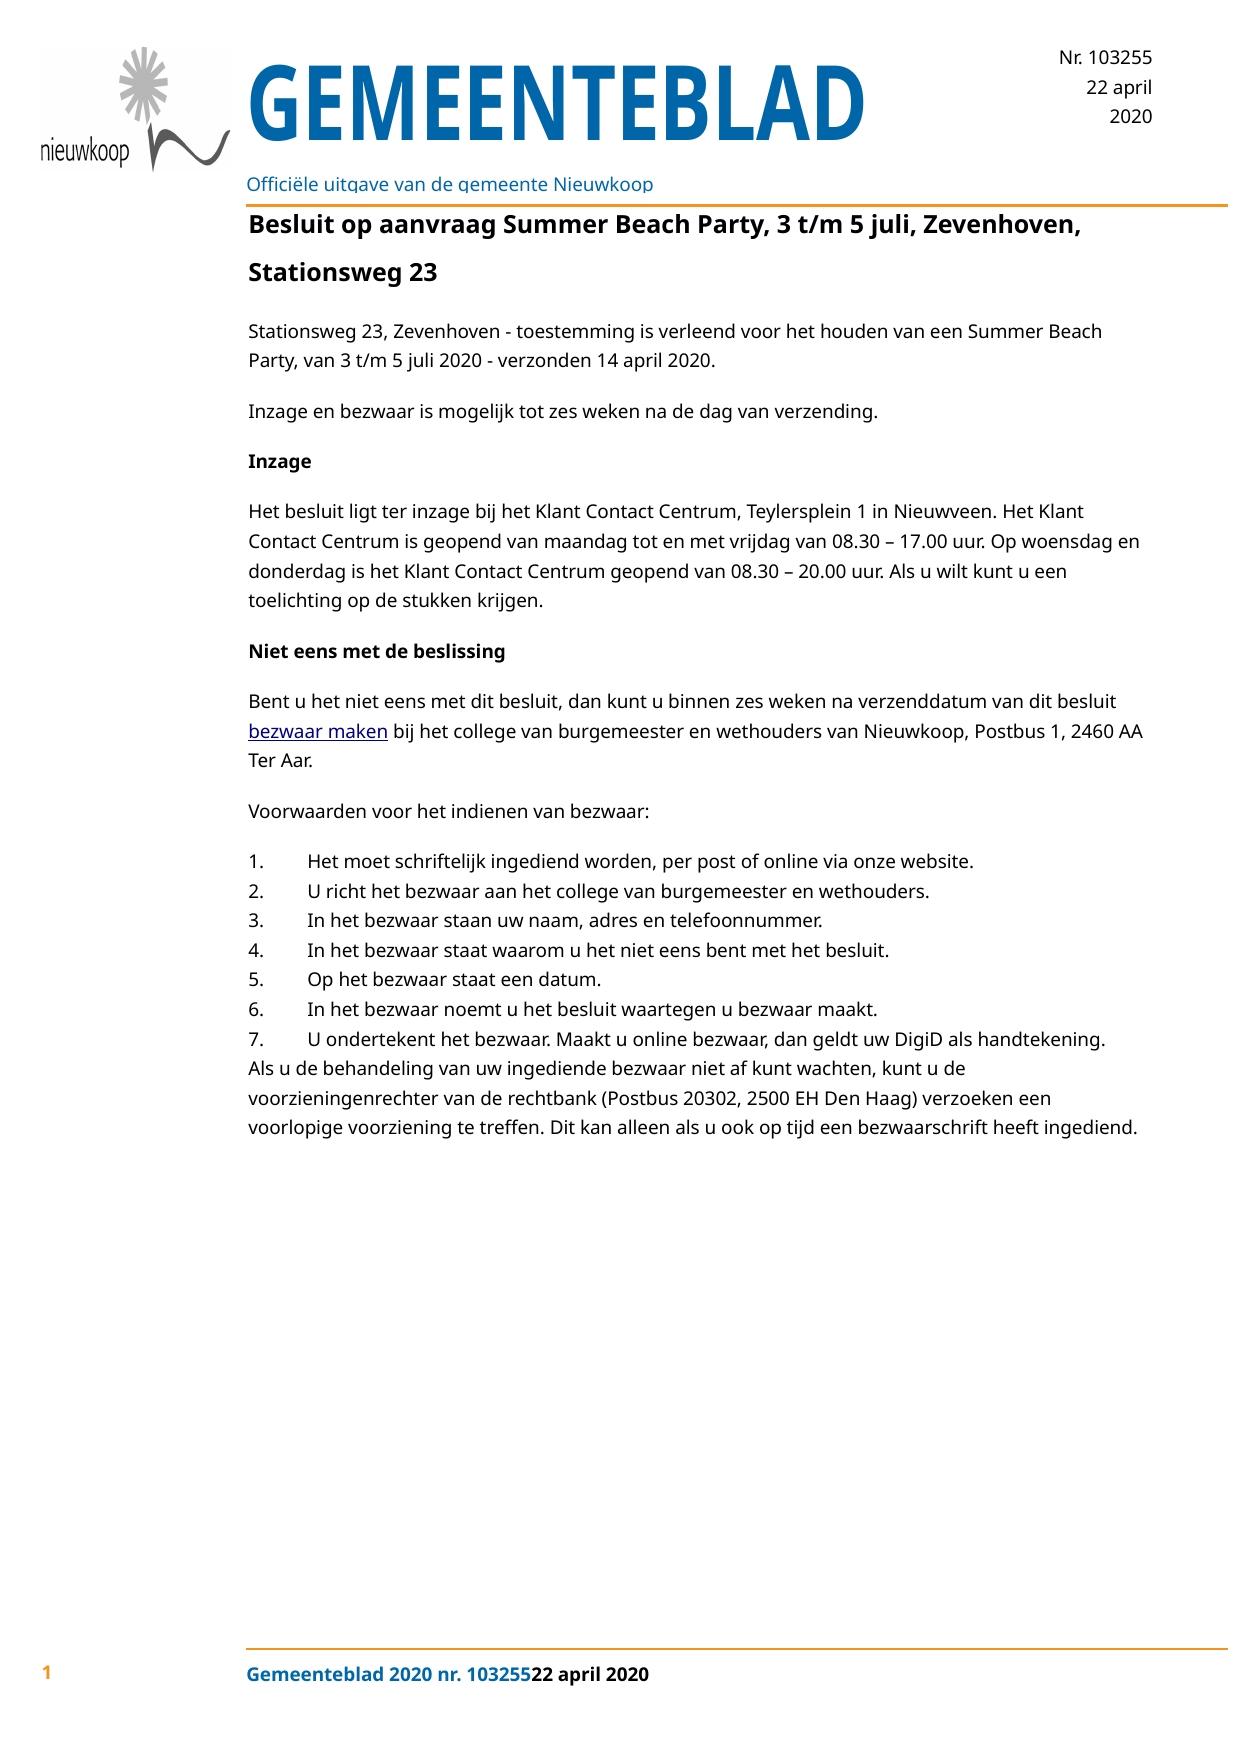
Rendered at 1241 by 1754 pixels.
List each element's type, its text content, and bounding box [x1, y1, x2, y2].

text Stationsweg 23, Zevenhoven - toestemming is verleend voor het houden van een Summer Beach Party, van 3 t/m 5 juli 2020 - verzonden 14 april 2020. [248, 318, 1152, 373]
list In het bezwaar staat waarom u het niet eens bent met het besluit. [248, 937, 1152, 963]
text Inzage en bezwaar is mogelijk tot zes weken na de dag van verzending. [248, 398, 1152, 424]
text Besluit op aanvraag Summer Beach Party, 3 t/m 5 juli, Zevenhoven, Stationsweg 23 [248, 207, 1152, 288]
text Bent u het niet eens met dit besluit, dan kunt u binnen zes weken na verzenddatum van dit besluit bezwaar maken bij het college van burgemeester en wethouders van Nieuwkoop, Postbus 1, 2460 AA Ter Aar. [248, 688, 1152, 773]
text Voorwaarden voor het indienen van bezwaar: [248, 798, 1152, 824]
text Het besluit ligt ter inzage bij het Klant Contact Centrum, Teylersplein 1 in Nieuwveen. Het Klant Contact Centrum is geopend van maandag tot en met vrijdag van 08.30 – 17.00 uur. Op woensdag en donderdag is het Klant Contact Centrum geopend van 08.30 – 20.00 uur. Als u wilt kunt u een toelichting op de stukken krijgen. [248, 499, 1152, 613]
list U richt het bezwaar aan het college van burgemeester en wethouders. [248, 878, 1152, 904]
list Op het bezwaar staat een datum. [248, 967, 1152, 992]
text Als u de behandeling van uw ingediende bezwaar niet af kunt wachten, kunt u de voorzieningenrechter van de rechtbank (Postbus 20302, 2500 EH Den Haag) verzoeken een voorlopige voorziening te treffen. Dit kan alleen als u ook op tijd een bezwaarschrift heeft ingediend. [248, 1055, 1152, 1140]
text Inzage [248, 448, 1152, 474]
list In het bezwaar staan uw naam, adres en telefoonnummer. [248, 907, 1152, 933]
list In het bezwaar noemt u het besluit waartegen u bezwaar maakt. [248, 996, 1152, 1022]
list Het moet schriftelijk ingediend worden, per post of online via onze website. [248, 848, 1152, 874]
picture [41, 47, 231, 172]
list U ondertekent het bezwaar. Maakt u online bezwaar, dan geldt uw DigiD als handtekening. [248, 1026, 1152, 1052]
text Niet eens met de beslissing [248, 638, 1152, 664]
